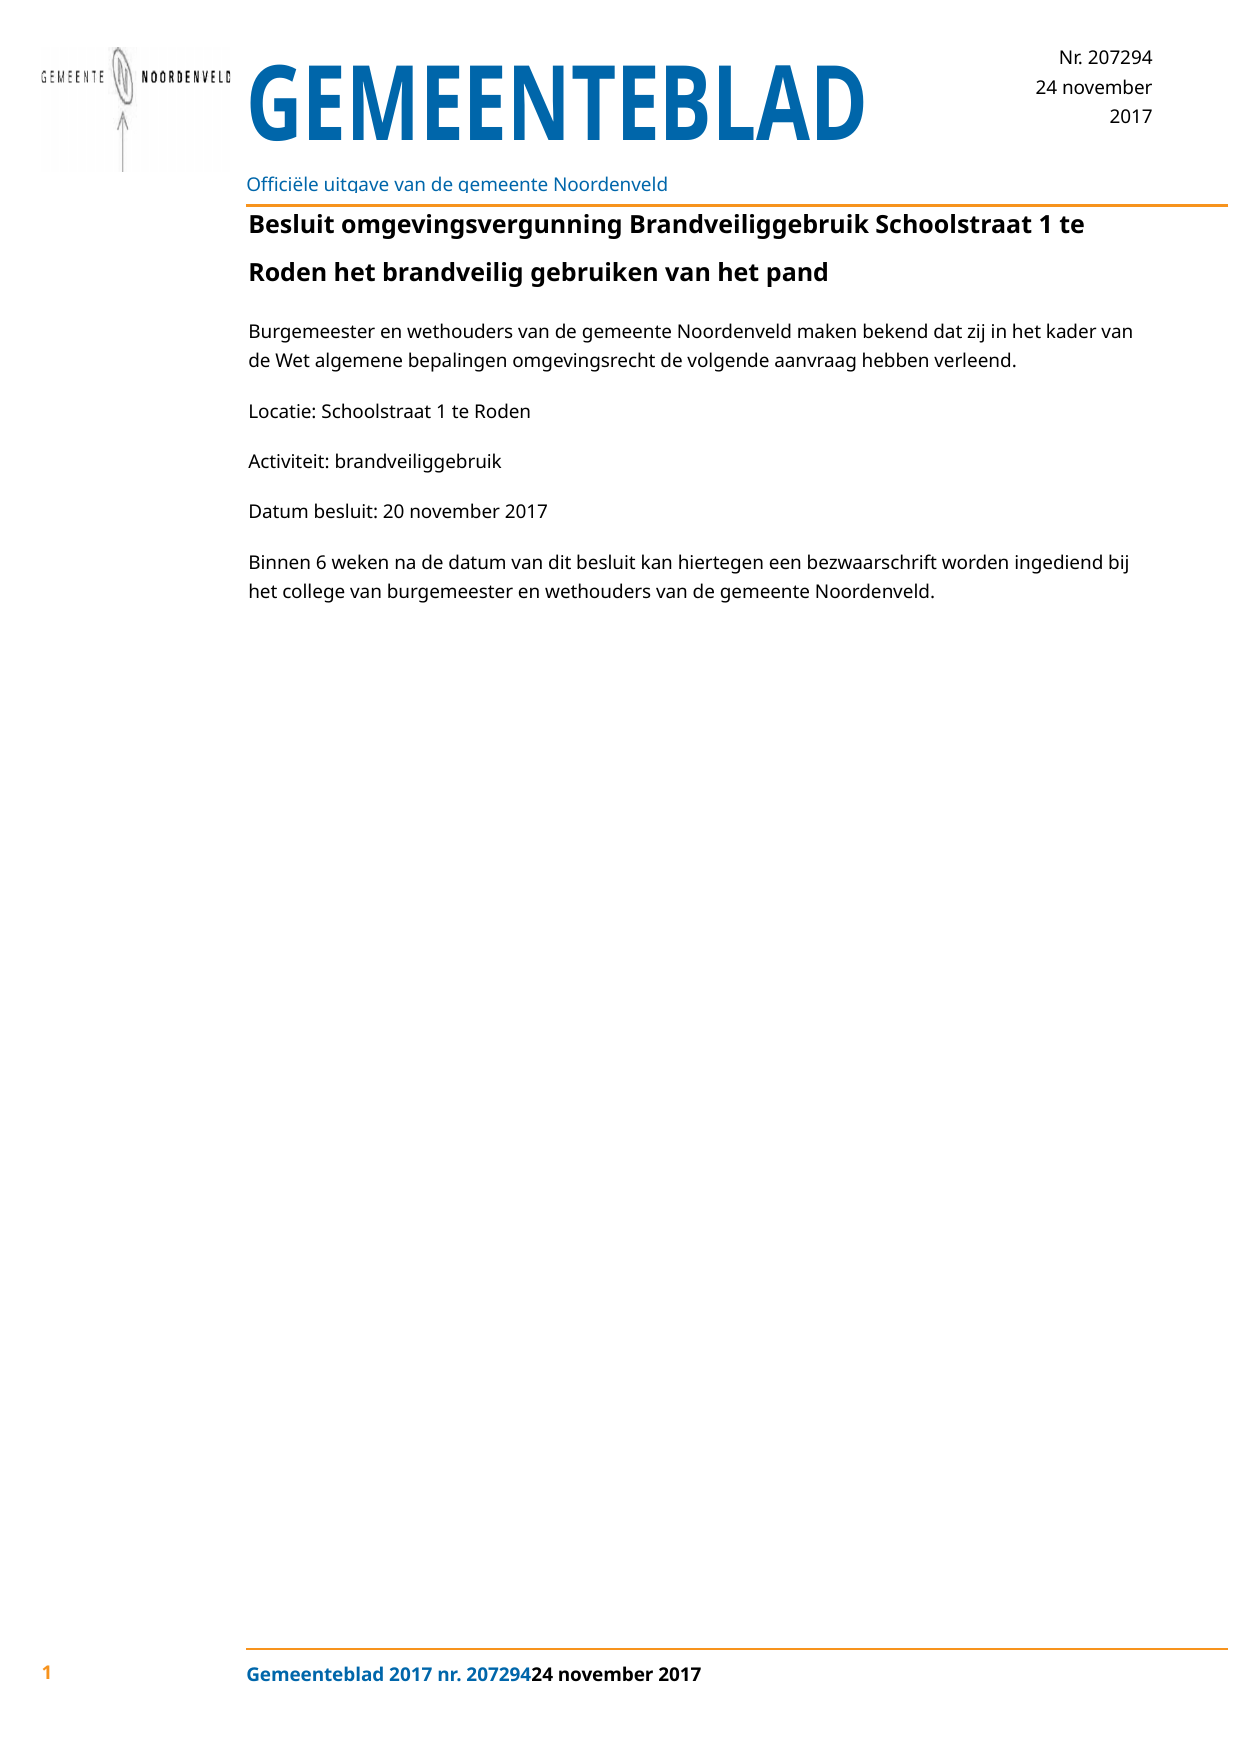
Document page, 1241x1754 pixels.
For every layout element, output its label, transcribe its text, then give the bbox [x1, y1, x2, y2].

picture [41, 47, 231, 172]
text Activiteit: brandveiliggebruik [248, 448, 1152, 474]
text Besluit omgevingsvergunning Brandveiliggebruik Schoolstraat 1 te Roden het brandveilig gebruiken van het pand [248, 207, 1152, 288]
text Burgemeester en wethouders van de gemeente Noordenveld maken bekend dat zij in het kader van de Wet algemene bepalingen omgevingsrecht de volgende aanvraag hebben verleend. [248, 318, 1152, 373]
text Datum besluit: 20 november 2017 [248, 499, 1152, 524]
text Locatie: Schoolstraat 1 te Roden [248, 398, 1152, 424]
text Binnen 6 weken na de datum van dit besluit kan hiertegen een bezwaarschrift worden ingediend bij het college van burgemeester en wethouders van de gemeente Noordenveld. [248, 549, 1152, 604]
